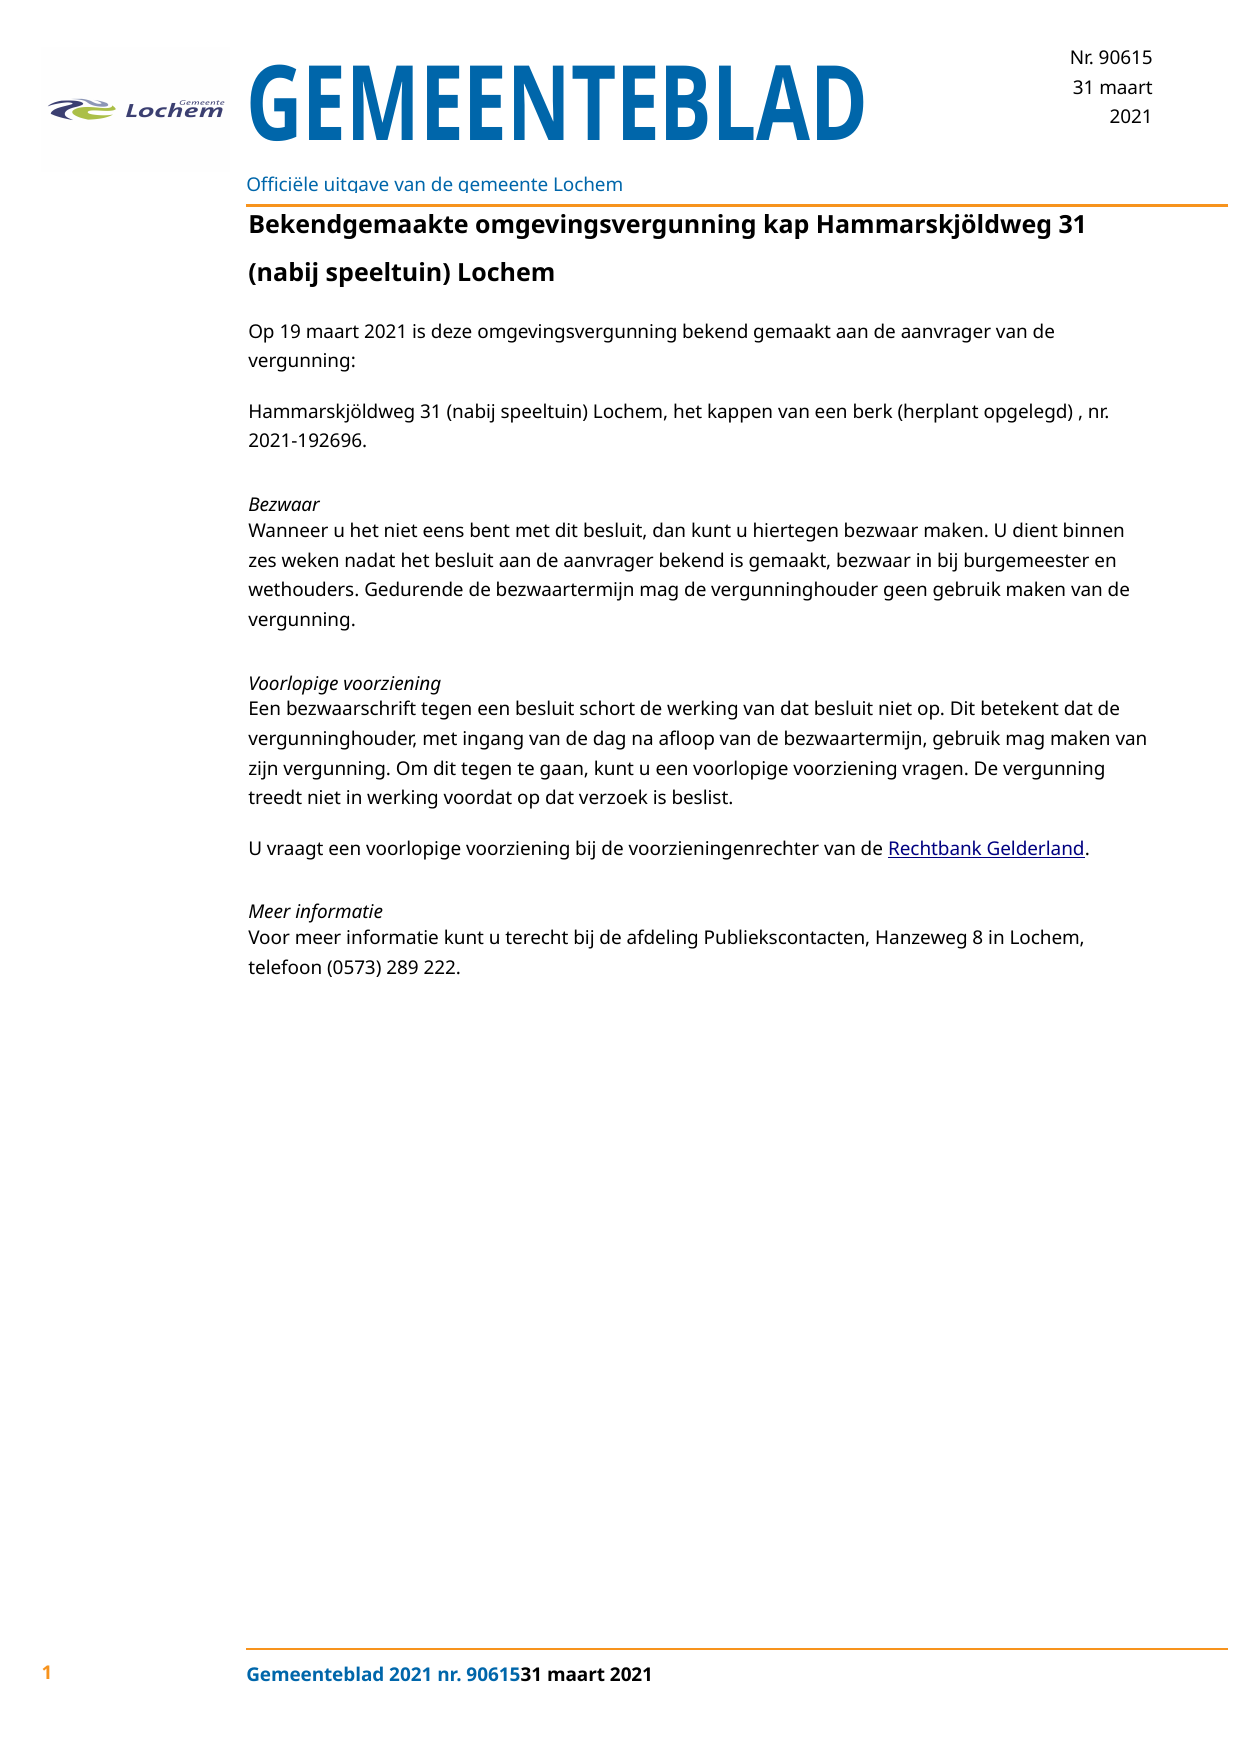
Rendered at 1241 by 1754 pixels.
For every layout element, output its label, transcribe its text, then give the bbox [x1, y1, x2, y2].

text Voor meer informatie kunt u terecht bij de afdeling Publiekscontacten, Hanzeweg 8 in Lochem, telefoon (0573) 289 222. [248, 924, 1152, 980]
text Voorlopige voorziening [248, 670, 1152, 696]
text U vraagt een voorlopige voorziening bij de voorzieningenrechter van de Rechtbank Gelderland. [248, 835, 1152, 861]
text Wanneer u het niet eens bent met dit besluit, dan kunt u hiertegen bezwaar maken. U dient binnen zes weken nadat het besluit aan de aanvrager bekend is gemaakt, bezwaar in bij burgemeester en wethouders. Gedurende de bezwaartermijn mag de vergunninghouder geen gebruik maken van de vergunning. [248, 517, 1152, 632]
picture [41, 47, 231, 172]
text Hammarskjöldweg 31 (nabij speeltuin) Lochem, het kappen van een berk (herplant opgelegd) , nr. 2021-192696. [248, 398, 1152, 453]
text Op 19 maart 2021 is deze omgevingsvergunning bekend gemaakt aan de aanvrager van de vergunning: [248, 318, 1152, 373]
text Meer informatie [248, 899, 1152, 924]
text Een bezwaarschrift tegen een besluit schort de werking van dat besluit niet op. Dit betekent dat de vergunninghouder, met ingang van de dag na afloop van de bezwaartermijn, gebruik mag maken van zijn vergunning. Om dit tegen te gaan, kunt u een voorlopige voorziening vragen. De vergunning treedt niet in werking voordat op dat verzoek is beslist. [248, 696, 1152, 810]
text Bezwaar [248, 491, 1152, 517]
text Bekendgemaakte omgevingsvergunning kap Hammarskjöldweg 31 (nabij speeltuin) Lochem [248, 207, 1152, 288]
